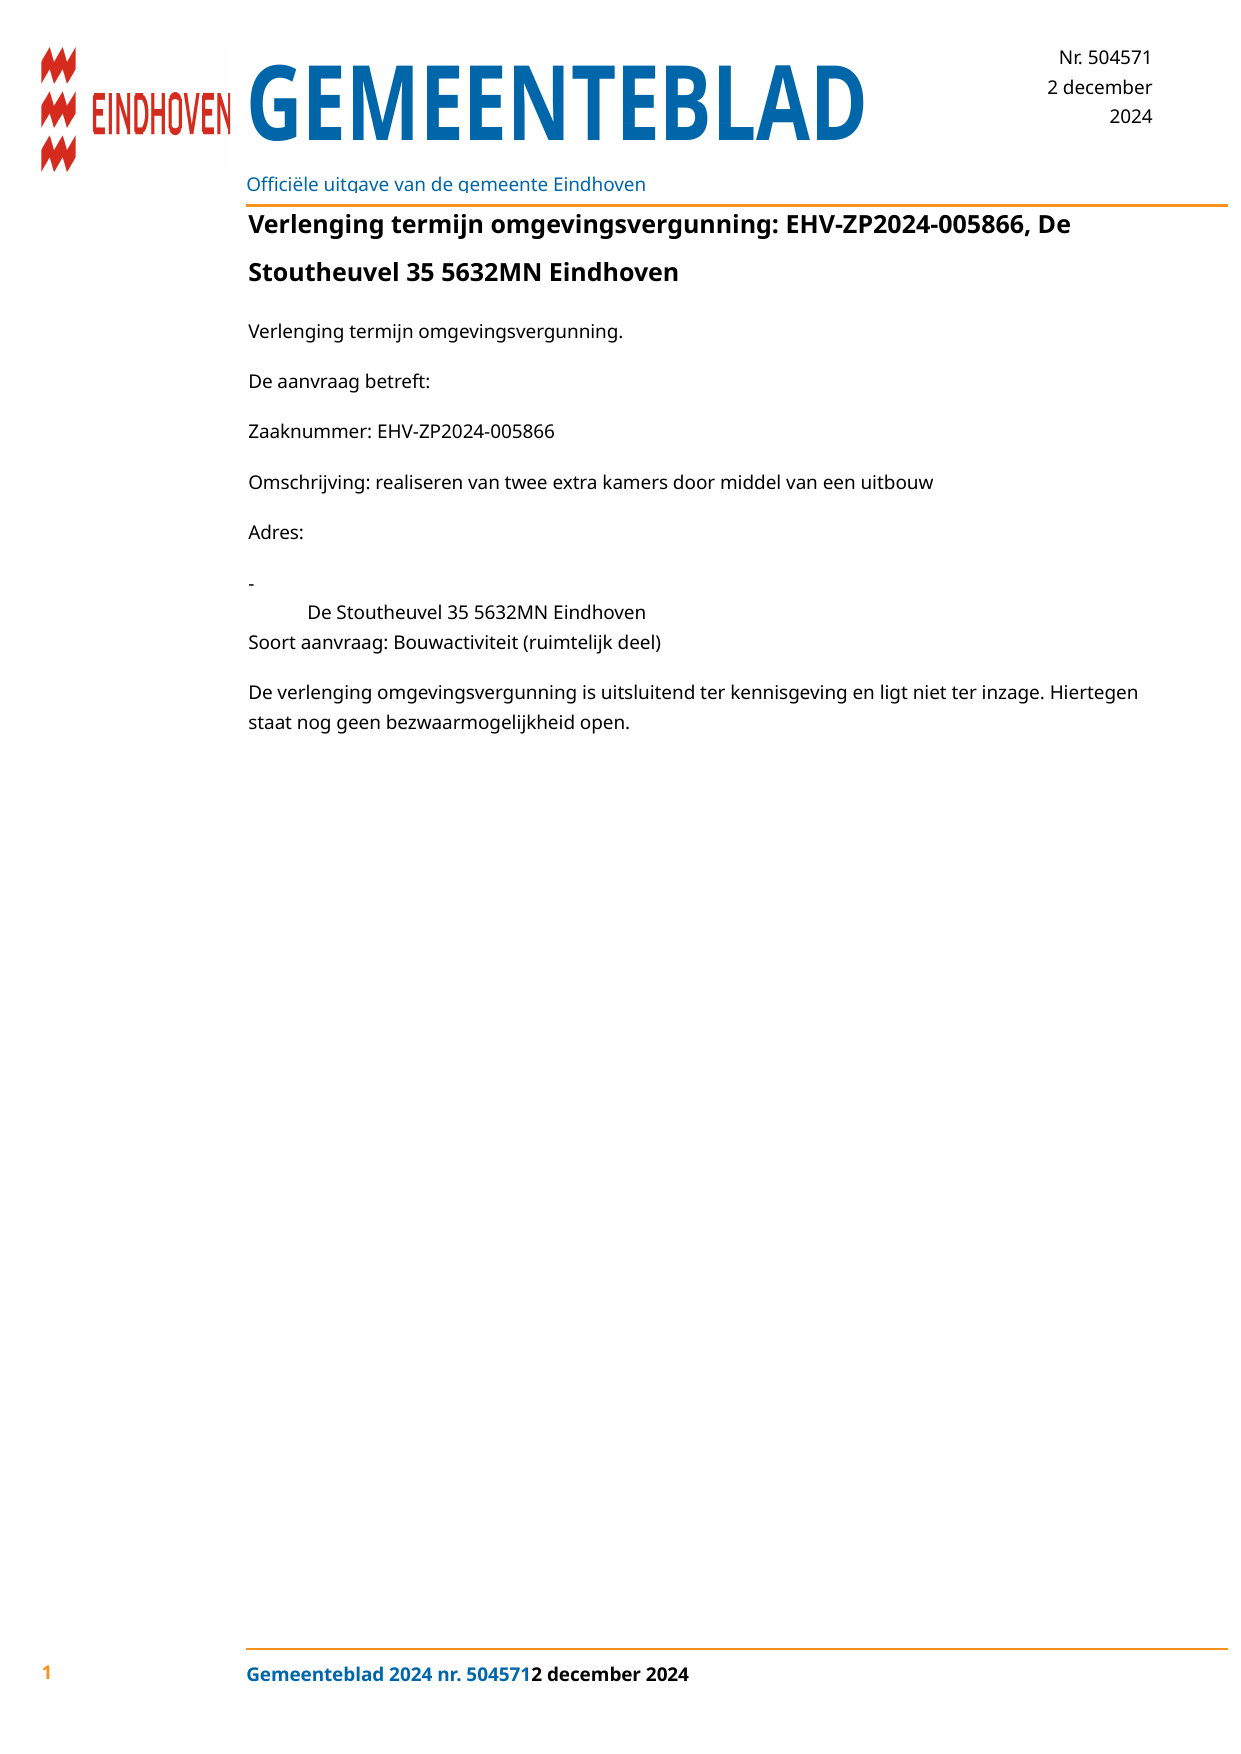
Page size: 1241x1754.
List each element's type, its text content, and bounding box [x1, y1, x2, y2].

text Adres: [248, 519, 1152, 545]
picture [41, 47, 231, 172]
list De Stoutheuvel 35 5632MN Eindhoven [248, 599, 1152, 625]
text Soort aanvraag: Bouwactiviteit (ruimtelijk deel) [248, 629, 1152, 655]
text Omschrijving: realiseren van twee extra kamers door middel van een uitbouw [248, 469, 1152, 495]
text Verlenging termijn omgevingsvergunning: EHV-ZP2024-005866, De Stoutheuvel 35 5632MN Eindhoven [248, 207, 1152, 288]
text Verlenging termijn omgevingsvergunning. [248, 318, 1152, 344]
text De verlenging omgevingsvergunning is uitsluitend ter kennisgeving en ligt niet ter inzage. Hiertegen staat nog geen bezwaarmogelijkheid open. [248, 679, 1152, 735]
text De aanvraag betreft: [248, 368, 1152, 394]
text Zaaknummer: EHV-ZP2024-005866 [248, 419, 1152, 444]
